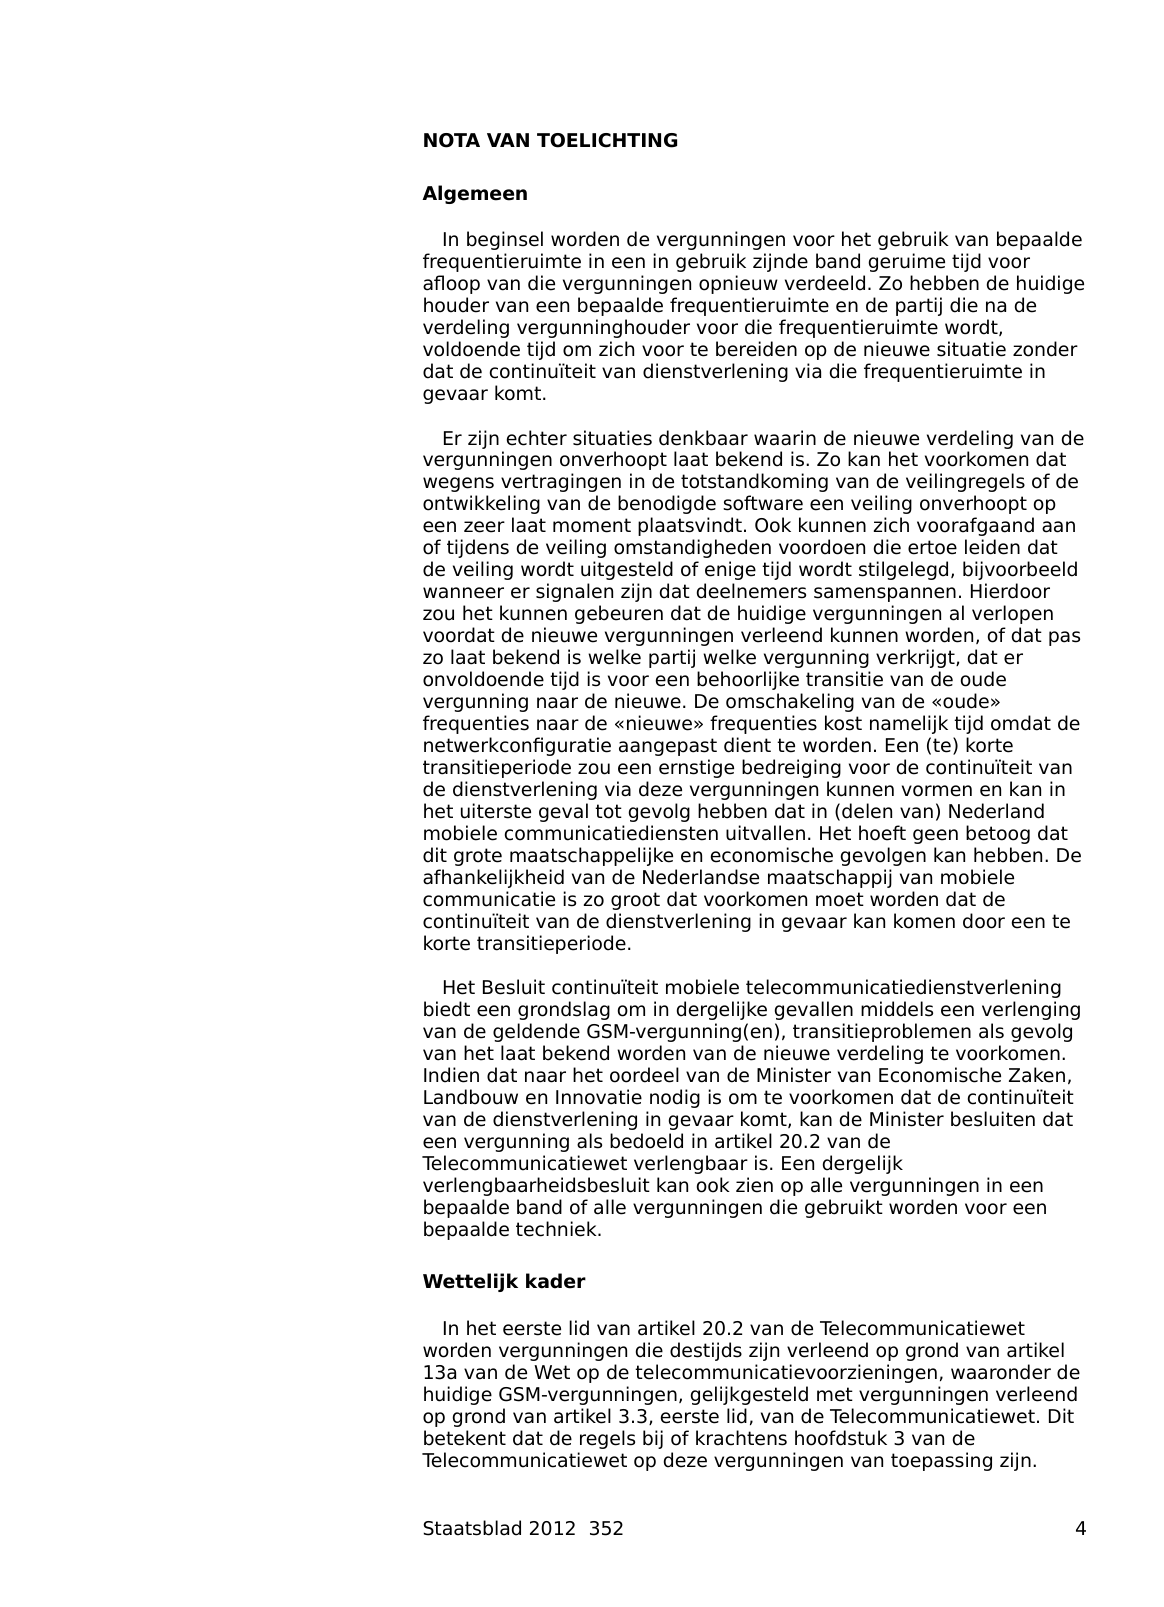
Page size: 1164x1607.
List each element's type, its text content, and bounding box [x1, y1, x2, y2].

subtitle Wettelijk kader [422, 1271, 1087, 1293]
text Er zijn echter situaties denkbaar waarin de nieuwe verdeling van de vergunningen onverhoopt laat bekend is. Zo kan het voorkomen dat wegens vertragingen in de totstandkoming van de veilingregels of de ontwikkeling van de benodigde software een veiling onverhoopt op een zeer laat moment plaatsvindt. Ook kunnen zich voorafgaand aan of tijdens de veiling omstandigheden voordoen die ertoe leiden dat de veiling wordt uitgesteld of enige tijd wordt stilgelegd, bijvoorbeeld wanneer er signalen zijn dat deelnemers samenspannen. Hierdoor zou het kunnen gebeuren dat de huidige vergunningen al verlopen voordat de nieuwe vergunningen verleend kunnen worden, of dat pas zo laat bekend is welke partij welke vergunning verkrijgt, dat er onvoldoende tijd is voor een behoorlijke transitie van de oude vergunning naar de nieuwe. De omschakeling van de «oude» frequenties naar de «nieuwe» frequenties kost namelijk tijd omdat de netwerkconfiguratie aangepast dient te worden. Een (te) korte transitieperiode zou een ernstige bedreiging voor de continuïteit van de dienstverlening via deze vergunningen kunnen vormen en kan in het uiterste geval tot gevolg hebben dat in (delen van) Nederland mobiele communicatiediensten uitvallen. Het hoeft geen betoog dat dit grote maatschappelijke en economische gevolgen kan hebben. De afhankelijkheid van de Nederlandse maatschappij van mobiele communicatie is zo groot dat voorkomen moet worden dat de continuïteit van de dienstverlening in gevaar kan komen door een te korte transitieperiode. [422, 427, 1087, 955]
subtitle Algemeen [422, 182, 1087, 204]
text Het Besluit continuïteit mobiele telecommunicatiedienstverlening biedt een grondslag om in dergelijke gevallen middels een verlenging van de geldende GSM-vergunning(en), transitieproblemen als gevolg van het laat bekend worden van de nieuwe verdeling te voorkomen. Indien dat naar het oordeel van de Minister van Economische Zaken, Landbouw en Innovatie nodig is om te voorkomen dat de continuïteit van de dienstverlening in gevaar komt, kan de Minister besluiten dat een vergunning als bedoeld in artikel 20.2 van de Telecommunicatiewet verlengbaar is. Een dergelijk verlengbaarheidsbesluit kan ook zien op alle vergunningen in een bepaalde band of alle vergunningen die gebruikt worden voor een bepaalde techniek. [422, 977, 1087, 1241]
subtitle NOTA VAN TOELICHTING [422, 130, 1087, 152]
text In beginsel worden de vergunningen voor het gebruik van bepaalde frequentieruimte in een in gebruik zijnde band geruime tijd voor afloop van die vergunningen opnieuw verdeeld. Zo hebben de huidige houder van een bepaalde frequentieruimte en de partij die na de verdeling vergunninghouder voor die frequentieruimte wordt, voldoende tijd om zich voor te bereiden op de nieuwe situatie zonder dat de continuïteit van dienstverlening via die frequentieruimte in gevaar komt. [422, 229, 1087, 405]
text In het eerste lid van artikel 20.2 van de Telecommunicatiewet worden vergunningen die destijds zijn verleend op grond van artikel 13a van de Wet op de telecommunicatievoorzieningen, waaronder de huidige GSM-vergunningen, gelijkgesteld met vergunningen verleend op grond van artikel 3.3, eerste lid, van de Telecommunicatiewet. Dit betekent dat de regels bij of krachtens hoofdstuk 3 van de Telecommunicatiewet op deze vergunningen van toepassing zijn. [422, 1318, 1087, 1472]
